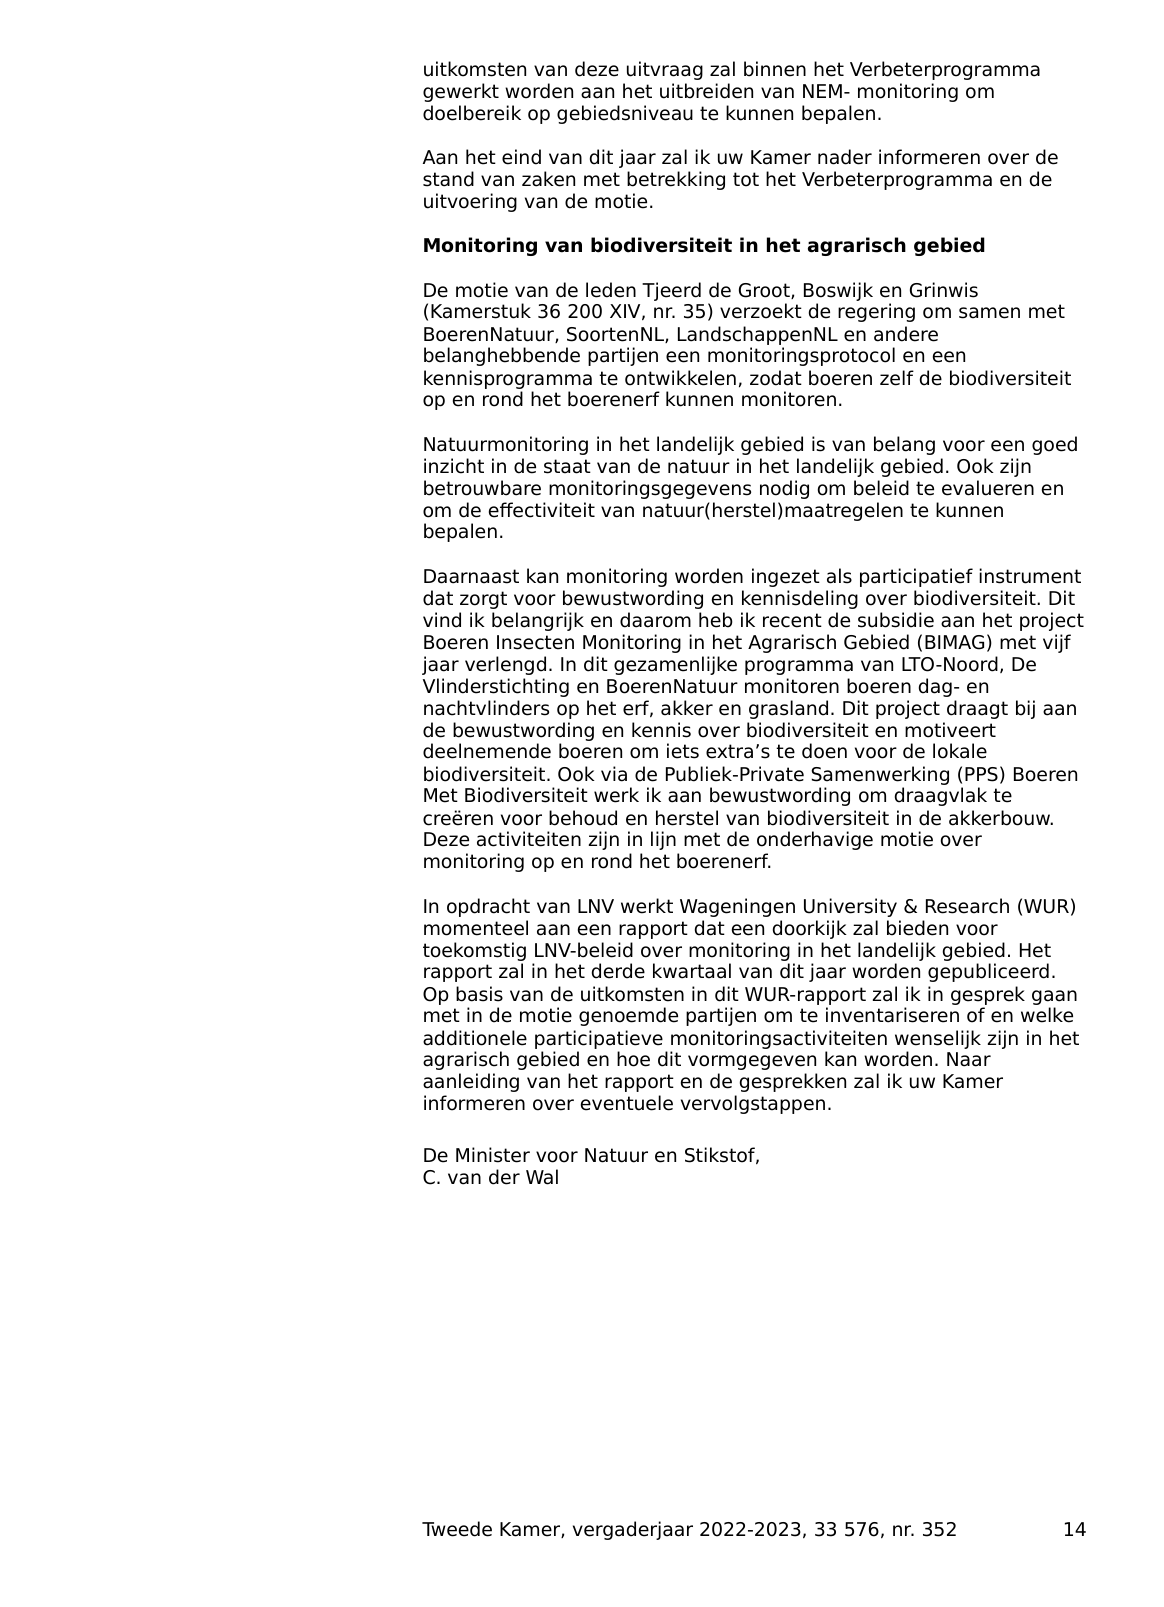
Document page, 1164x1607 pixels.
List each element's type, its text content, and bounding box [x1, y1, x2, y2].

text Aan het eind van dit jaar zal ik uw Kamer nader informeren over de stand van zaken met betrekking tot het Verbeterprogramma en de uitvoering van de motie. [422, 147, 1087, 213]
text De Minister voor Natuur en Stikstof, C. van der Wal [422, 1145, 1087, 1189]
subtitle Monitoring van biodiversiteit in het agrarisch gebied [422, 235, 1087, 257]
text Daarnaast kan monitoring worden ingezet als participatief instrument dat zorgt voor bewustwording en kennisdeling over biodiversiteit. Dit vind ik belangrijk en daarom heb ik recent de subsidie aan het project Boeren Insecten Monitoring in het Agrarisch Gebied (BIMAG) met vijf jaar verlengd. In dit gezamenlijke programma van LTO-Noord, De Vlinderstichting en BoerenNatuur monitoren boeren dag- en nachtvlinders op het erf, akker en grasland. Dit project draagt bij aan de bewustwording en kennis over biodiversiteit en motiveert deelnemende boeren om iets extra’s te doen voor de lokale biodiversiteit. Ook via de Publiek-Private Samenwerking (PPS) Boeren Met Biodiversiteit werk ik aan bewustwording om draagvlak te creëren voor behoud en herstel van biodiversiteit in de akkerbouw. Deze activiteiten zijn in lijn met de onderhavige motie over monitoring op en rond het boerenerf. [422, 566, 1087, 873]
text In opdracht van LNV werkt Wageningen University & Research (WUR) momenteel aan een rapport dat een doorkijk zal bieden voor toekomstig LNV-beleid over monitoring in het landelijk gebied. Het rapport zal in het derde kwartaal van dit jaar worden gepubliceerd. Op basis van de uitkomsten in dit WUR-rapport zal ik in gesprek gaan met in de motie genoemde partijen om te inventariseren of en welke additionele participatieve monitoringsactiviteiten wenselijk zijn in het agrarisch gebied en hoe dit vormgegeven kan worden. Naar aanleiding van het rapport en de gesprekken zal ik uw Kamer informeren over eventuele vervolgstappen. [422, 896, 1087, 1115]
text De motie van de leden Tjeerd de Groot, Boswijk en Grinwis (Kamerstuk 36 200 XIV, nr. 35) verzoekt de regering om samen met BoerenNatuur, SoortenNL, LandschappenNL en andere belanghebbende partijen een monitoringsprotocol en een kennisprogramma te ontwikkelen, zodat boeren zelf de biodiversiteit op en rond het boerenerf kunnen monitoren. [422, 279, 1087, 411]
text uitkomsten van deze uitvraag zal binnen het Verbeterprogramma gewerkt worden aan het uitbreiden van NEM- monitoring om doelbereik op gebiedsniveau te kunnen bepalen. [422, 59, 1087, 125]
text Natuurmonitoring in het landelijk gebied is van belang voor een goed inzicht in de staat van de natuur in het landelijk gebied. Ook zijn betrouwbare monitoringsgegevens nodig om beleid te evalueren en om de effectiviteit van natuur(herstel)maatregelen te kunnen bepalen. [422, 433, 1087, 543]
